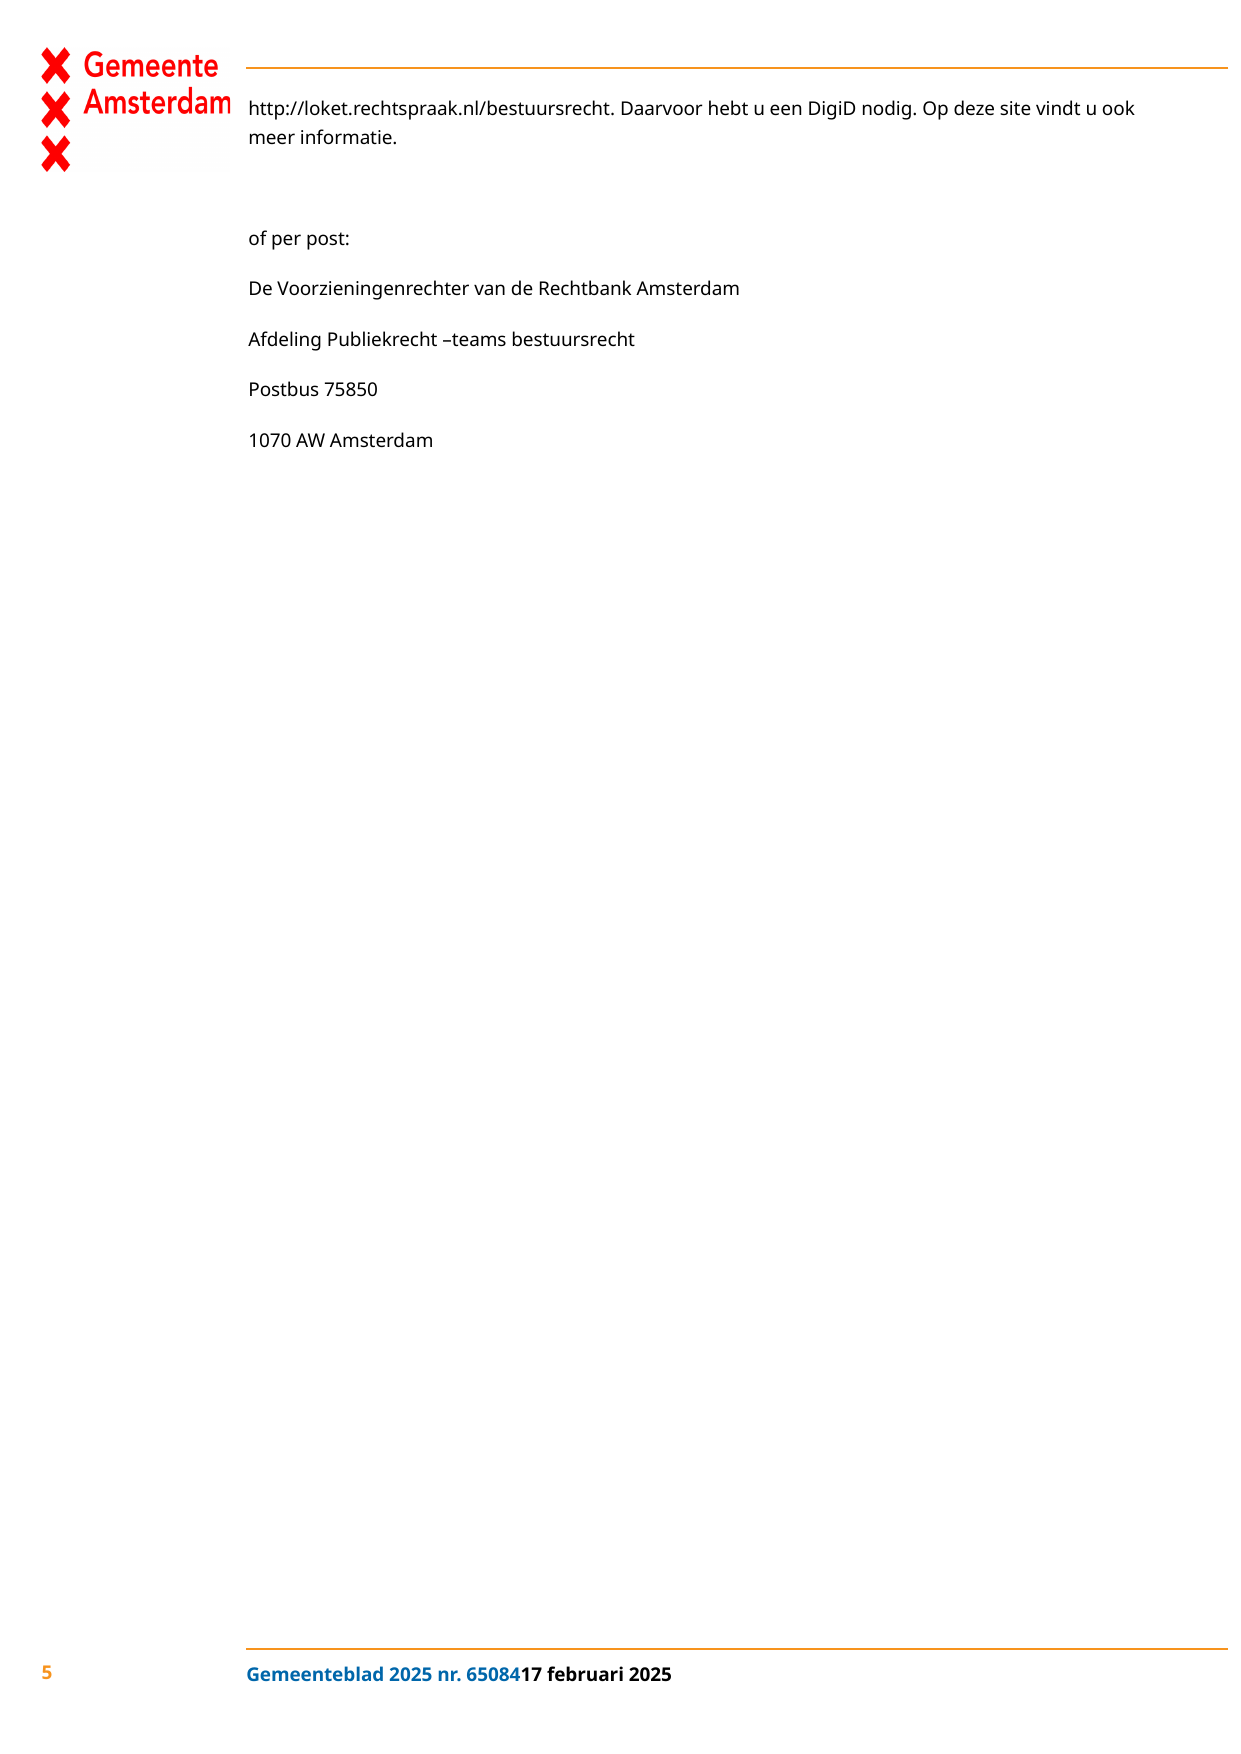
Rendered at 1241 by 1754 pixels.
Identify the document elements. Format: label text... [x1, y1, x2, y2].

picture [41, 47, 231, 172]
text De Voorzieningenrechter van de Rechtbank Amsterdam [248, 276, 1152, 301]
text Afdeling Publiekrecht –teams bestuursrecht [248, 326, 1152, 352]
text 1070 AW Amsterdam [248, 427, 1152, 453]
text Postbus 75850 [248, 376, 1152, 402]
text of per post: [248, 225, 1152, 251]
text http://loket.rechtspraak.nl/bestuursrecht. Daarvoor hebt u een DigiD nodig. Op deze site vindt u ook meer informatie. [248, 95, 1152, 150]
